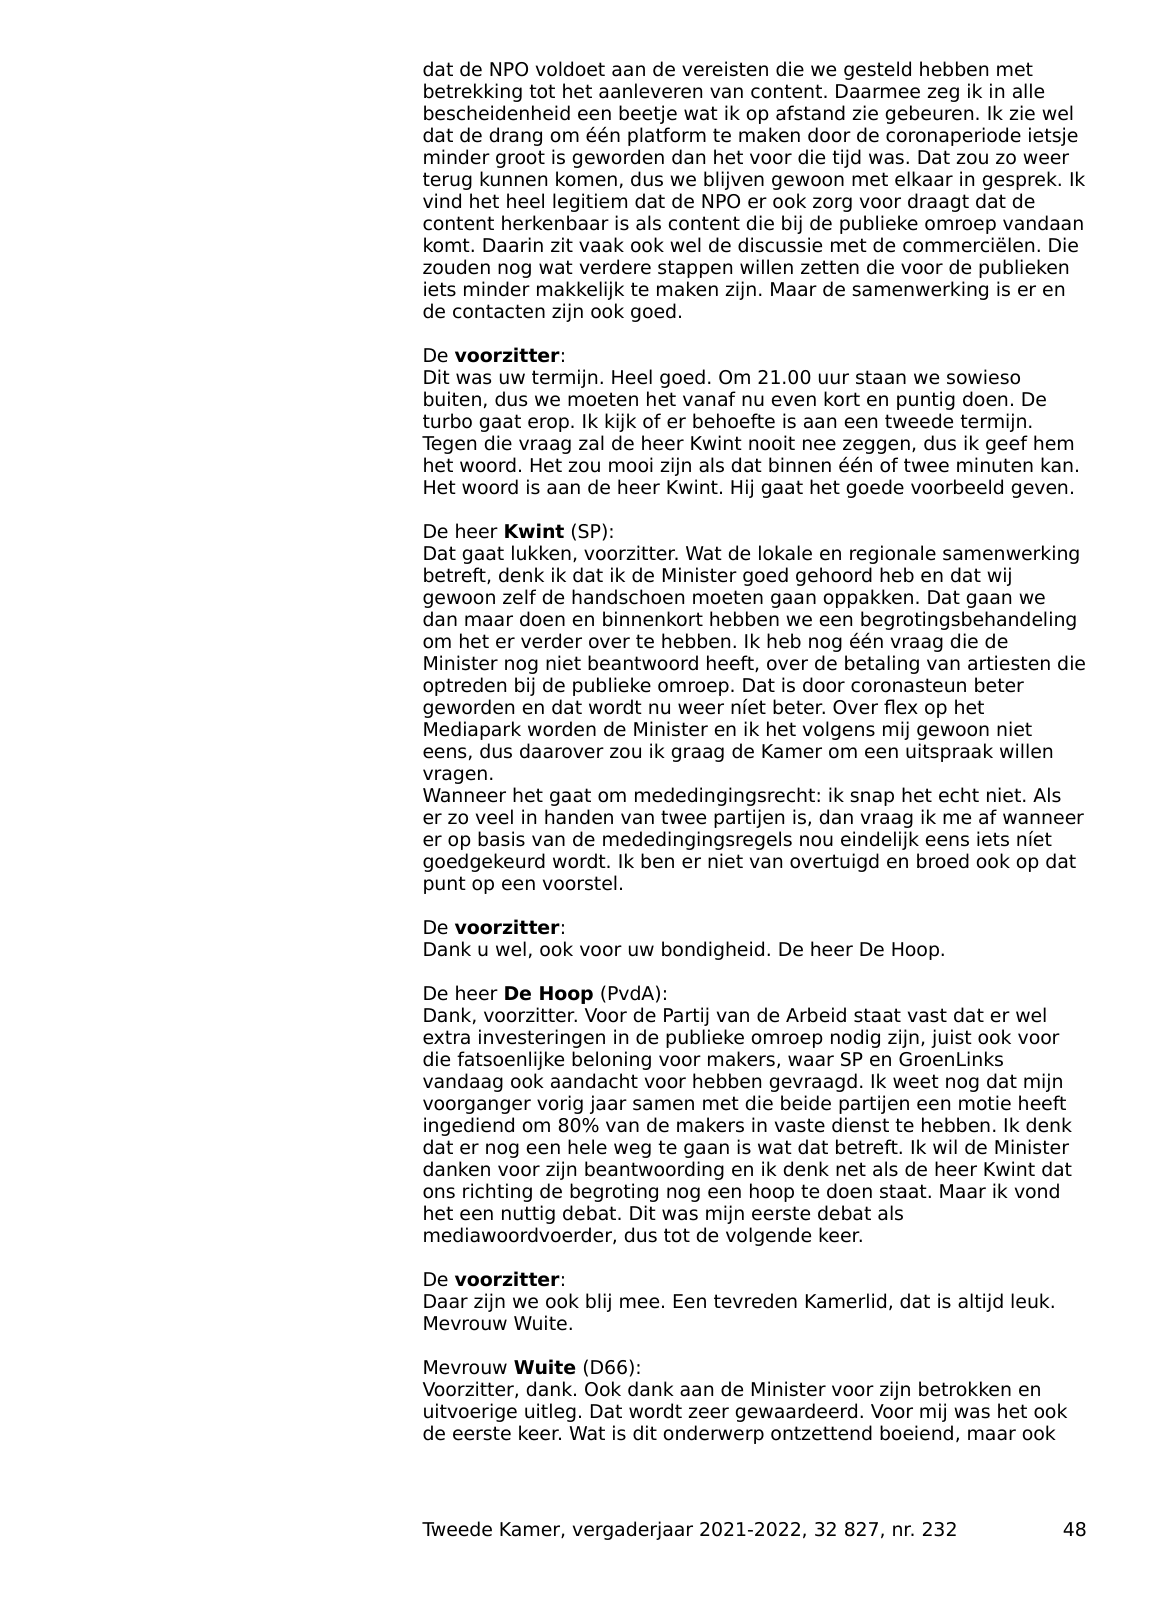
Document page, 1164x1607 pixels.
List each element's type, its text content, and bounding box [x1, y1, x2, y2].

text De heer De Hoop (PvdA): [422, 983, 1087, 1005]
text Dat gaat lukken, voorzitter. Wat de lokale en regionale samenwerking betreft, denk ik dat ik de Minister goed gehoord heb en dat wij gewoon zelf de handschoen moeten gaan oppakken. Dat gaan we dan maar doen en binnenkort hebben we een begrotingsbehandeling om het er verder over te hebben. Ik heb nog één vraag die de Minister nog niet beantwoord heeft, over de betaling van artiesten die optreden bij de publieke omroep. Dat is door coronasteun beter geworden en dat wordt nu weer níet beter. Over flex op het Mediapark worden de Minister en ik het volgens mij gewoon niet eens, dus daarover zou ik graag de Kamer om een uitspraak willen vragen. [422, 543, 1087, 785]
text De voorzitter: [422, 345, 1087, 367]
text Dit was uw termijn. Heel goed. Om 21.00 uur staan we sowieso buiten, dus we moeten het vanaf nu even kort en puntig doen. De turbo gaat erop. Ik kijk of er behoefte is aan een tweede termijn. Tegen die vraag zal de heer Kwint nooit nee zeggen, dus ik geef hem het woord. Het zou mooi zijn als dat binnen één of twee minuten kan. Het woord is aan de heer Kwint. Hij gaat het goede voorbeeld geven. [422, 367, 1087, 499]
text De heer Kwint (SP): [422, 521, 1087, 543]
text De voorzitter: [422, 917, 1087, 939]
text Voorzitter, dank. Ook dank aan de Minister voor zijn betrokken en uitvoerige uitleg. Dat wordt zeer gewaardeerd. Voor mij was het ook de eerste keer. Wat is dit onderwerp ontzettend boeiend, maar ook [422, 1379, 1087, 1445]
text De voorzitter: [422, 1269, 1087, 1291]
text Wanneer het gaat om mededingingsrecht: ik snap het echt niet. Als er zo veel in handen van twee partijen is, dan vraag ik me af wanneer er op basis van de mededingingsregels nou eindelijk eens iets níet goedgekeurd wordt. Ik ben er niet van overtuigd en broed ook op dat punt op een voorstel. [422, 785, 1087, 895]
text Dank, voorzitter. Voor de Partij van de Arbeid staat vast dat er wel extra investeringen in de publieke omroep nodig zijn, juist ook voor die fatsoenlijke beloning voor makers, waar SP en GroenLinks vandaag ook aandacht voor hebben gevraagd. Ik weet nog dat mijn voorganger vorig jaar samen met die beide partijen een motie heeft ingediend om 80% van de makers in vaste dienst te hebben. Ik denk dat er nog een hele weg te gaan is wat dat betreft. Ik wil de Minister danken voor zijn beantwoording en ik denk net als de heer Kwint dat ons richting de begroting nog een hoop te doen staat. Maar ik vond het een nuttig debat. Dit was mijn eerste debat als mediawoordvoerder, dus tot de volgende keer. [422, 1005, 1087, 1247]
text Dank u wel, ook voor uw bondigheid. De heer De Hoop. [422, 939, 1087, 961]
text dat de NPO voldoet aan de vereisten die we gesteld hebben met betrekking tot het aanleveren van content. Daarmee zeg ik in alle bescheidenheid een beetje wat ik op afstand zie gebeuren. Ik zie wel dat de drang om één platform te maken door de coronaperiode ietsje minder groot is geworden dan het voor die tijd was. Dat zou zo weer terug kunnen komen, dus we blijven gewoon met elkaar in gesprek. Ik vind het heel legitiem dat de NPO er ook zorg voor draagt dat de content herkenbaar is als content die bij de publieke omroep vandaan komt. Daarin zit vaak ook wel de discussie met de commerciëlen. Die zouden nog wat verdere stappen willen zetten die voor de publieken iets minder makkelijk te maken zijn. Maar de samenwerking is er en de contacten zijn ook goed. [422, 59, 1087, 323]
text Mevrouw Wuite (D66): [422, 1357, 1087, 1379]
text Daar zijn we ook blij mee. Een tevreden Kamerlid, dat is altijd leuk. Mevrouw Wuite. [422, 1291, 1087, 1335]
